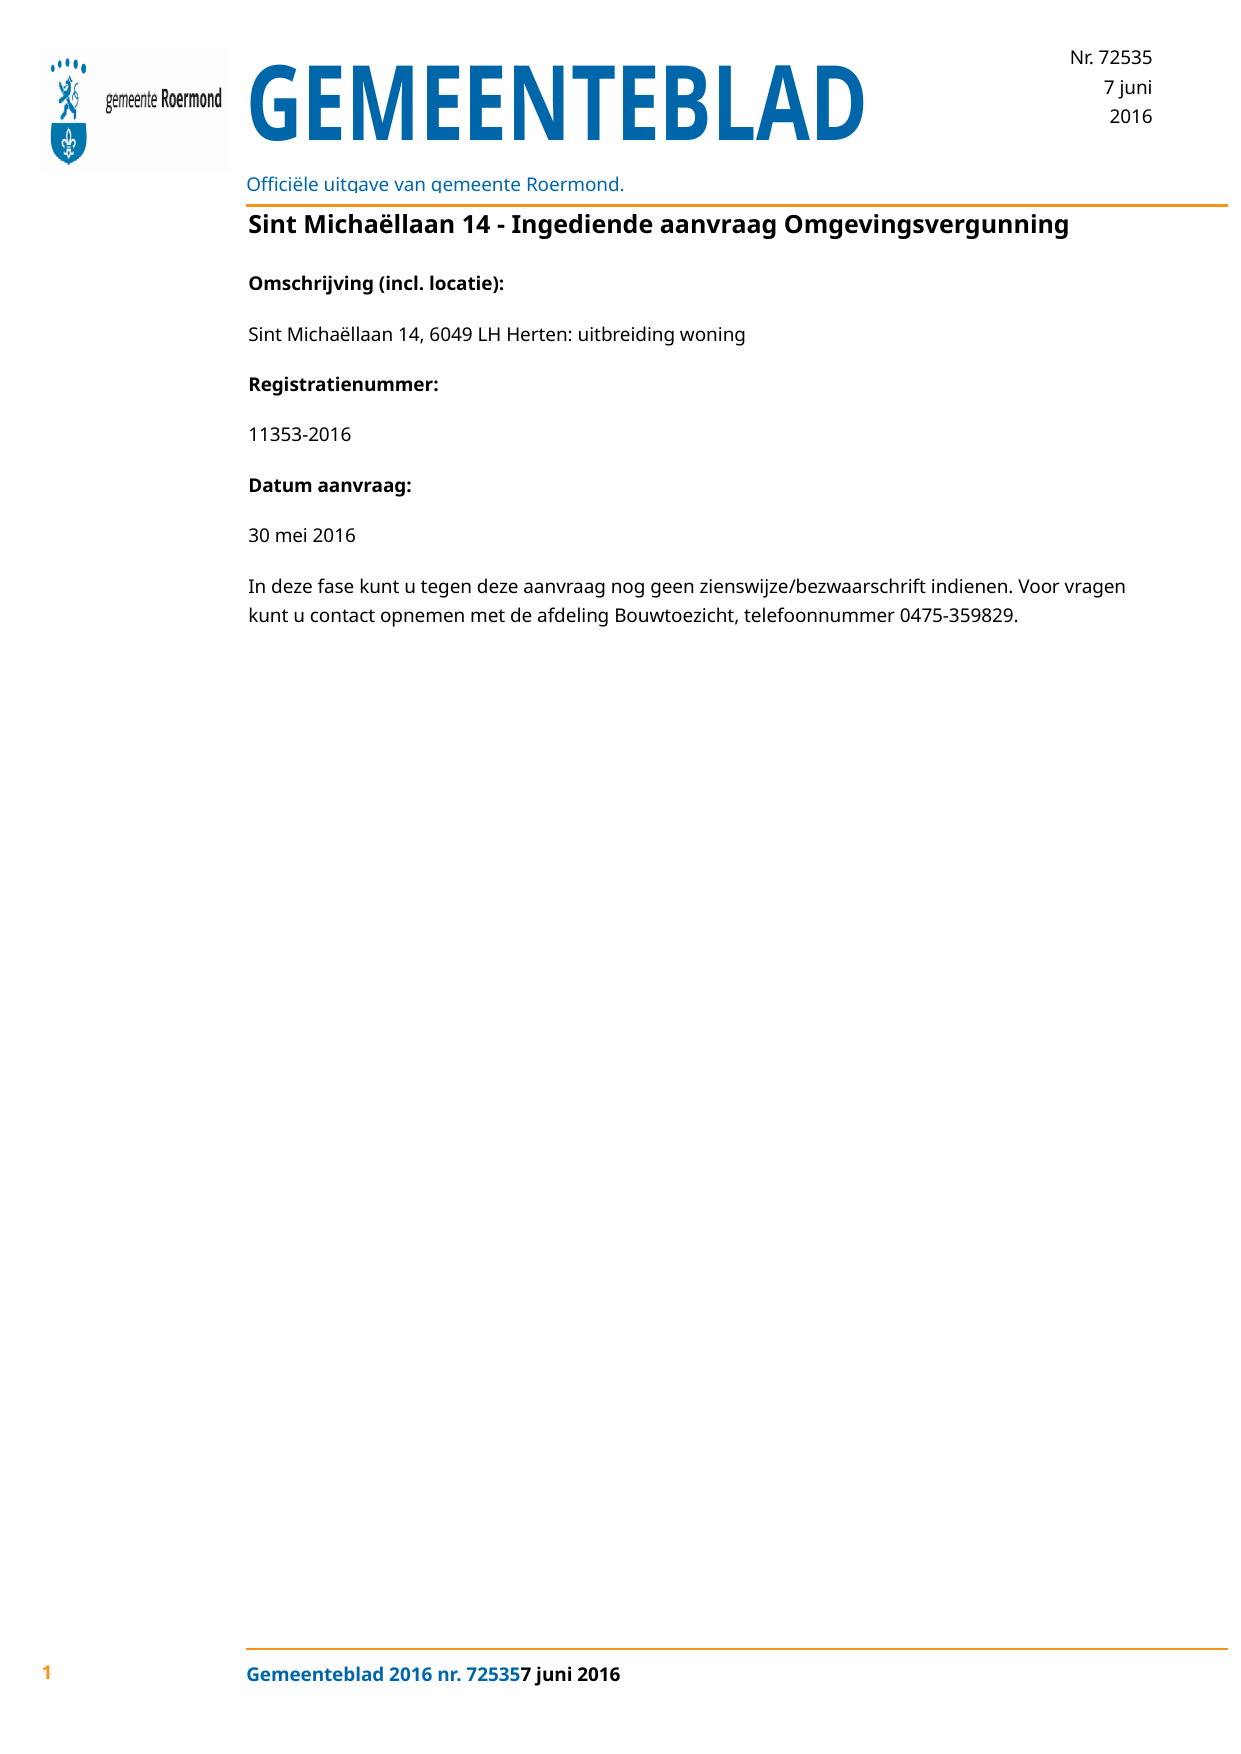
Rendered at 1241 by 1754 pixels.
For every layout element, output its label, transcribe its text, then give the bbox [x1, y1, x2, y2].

text Sint Michaëllaan 14 - Ingediende aanvraag Omgevingsvergunning [248, 207, 1152, 241]
text In deze fase kunt u tegen deze aanvraag nog geen zienswijze/bezwaarschrift indienen. Voor vragen kunt u contact opnemen met de afdeling Bouwtoezicht, telefoonnummer 0475-359829. [248, 573, 1152, 628]
text Registratienummer: [248, 371, 1152, 397]
picture [41, 47, 231, 172]
text Omschrijving (incl. locatie): [248, 270, 1152, 296]
text Sint Michaëllaan 14, 6049 LH Herten: uitbreiding woning [248, 321, 1152, 346]
text 30 mei 2016 [248, 522, 1152, 548]
text 11353-2016 [248, 422, 1152, 447]
text Datum aanvraag: [248, 472, 1152, 498]
